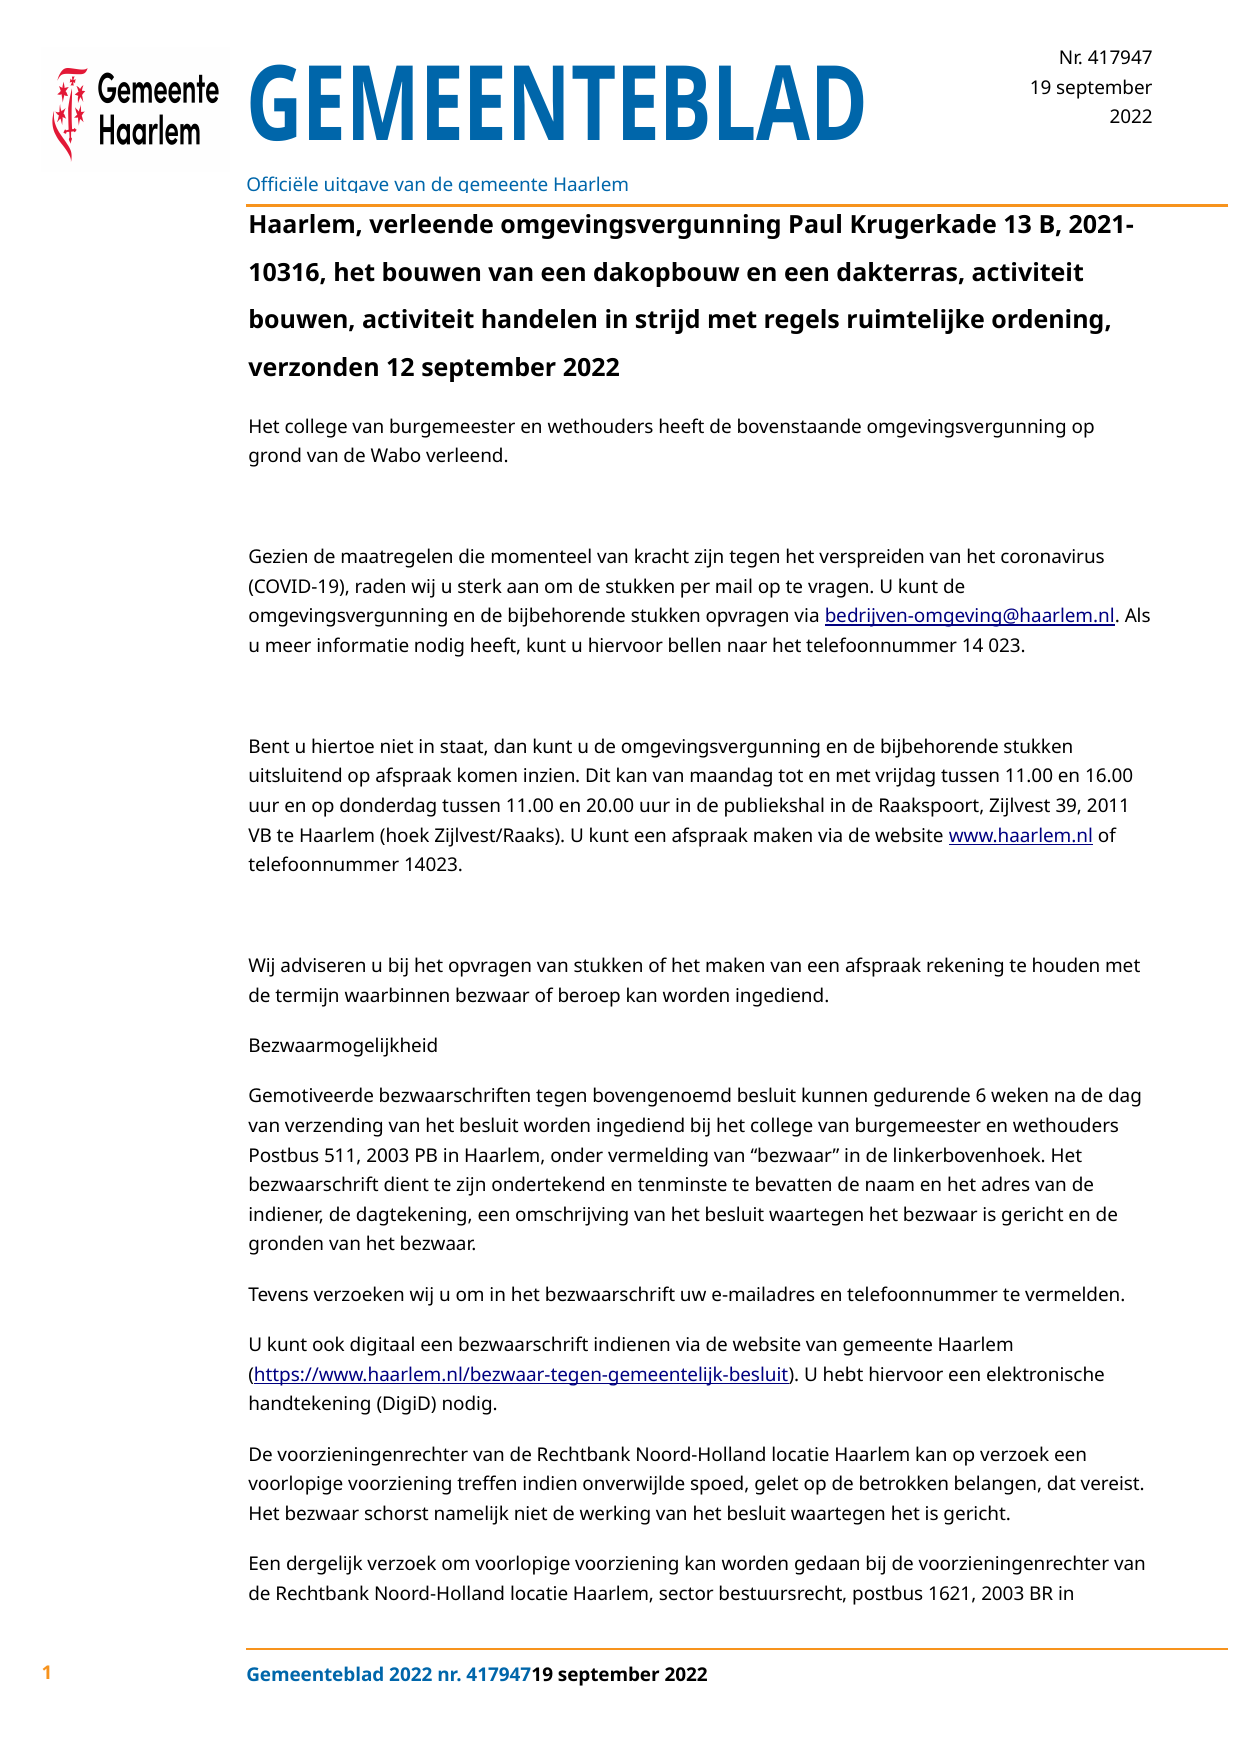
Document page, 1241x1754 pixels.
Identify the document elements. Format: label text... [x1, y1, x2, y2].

text Gezien de maatregelen die momenteel van kracht zijn tegen het verspreiden van het coronavirus (COVID-19), raden wij u sterk aan om de stukken per mail op te vragen. U kunt de omgevingsvergunning en de bijbehorende stukken opvragen via bedrijven-omgeving@haarlem.nl. Als u meer informatie nodig heeft, kunt u hiervoor bellen naar het telefoonnummer 14 023. [248, 543, 1152, 658]
text Wij adviseren u bij het opvragen van stukken of het maken van een afspraak rekening te houden met de termijn waarbinnen bezwaar of beroep kan worden ingediend. [248, 952, 1152, 1008]
text U kunt ook digitaal een bezwaarschrift indienen via de website van gemeente Haarlem (https://www.haarlem.nl/bezwaar-tegen-gemeentelijk-besluit). U hebt hiervoor een elektronische handtekening (DigiD) nodig. [248, 1331, 1152, 1416]
text De voorzieningenrechter van de Rechtbank Noord-Holland locatie Haarlem kan op verzoek een voorlopige voorziening treffen indien onverwijlde spoed, gelet op de betrokken belangen, dat vereist. Het bezwaar schorst namelijk niet de werking van het besluit waartegen het is gericht. [248, 1441, 1152, 1526]
text Bent u hiertoe niet in staat, dan kunt u de omgevingsvergunning en de bijbehorende stukken uitsluitend op afspraak komen inzien. Dit kan van maandag tot en met vrijdag tussen 11.00 en 16.00 uur en op donderdag tussen 11.00 en 20.00 uur in de publiekshal in de Raakspoort, Zijlvest 39, 2011 VB te Haarlem (hoek Zijlvest/Raaks). U kunt een afspraak maken via de website www.haarlem.nl of telefoonnummer 14023. [248, 733, 1152, 877]
text Gemotiveerde bezwaarschriften tegen bovengenoemd besluit kunnen gedurende 6 weken na de dag van verzending van het besluit worden ingediend bij het college van burgemeester en wethouders Postbus 511, 2003 PB in Haarlem, onder vermelding van “bezwaar” in de linkerbovenhoek. Het bezwaarschrift dient te zijn ondertekend en tenminste te bevatten de naam en het adres van de indiener, de dagtekening, een omschrijving van het besluit waartegen het bezwaar is gericht en de gronden van het bezwaar. [248, 1083, 1152, 1256]
picture [41, 47, 231, 172]
text Een dergelijk verzoek om voorlopige voorziening kan worden gedaan bij de voorzieningenrechter van de Rechtbank Noord-Holland locatie Haarlem, sector bestuursrecht, postbus 1621, 2003 BR in [248, 1551, 1152, 1606]
text Tevens verzoeken wij u om in het bezwaarschrift uw e-mailadres en telefoonnummer te vermelden. [248, 1281, 1152, 1307]
text Haarlem, verleende omgevingsvergunning Paul Krugerkade 13 B, 2021-10316, het bouwen van een dakopbouw en een dakterras, activiteit bouwen, activiteit handelen in strijd met regels ruimtelijke ordening, verzonden 12 september 2022 [248, 207, 1152, 384]
text Bezwaarmogelijkheid [248, 1032, 1152, 1058]
text Het college van burgemeester en wethouders heeft de bovenstaande omgevingsvergunning op grond van de Wabo verleend. [248, 413, 1152, 468]
